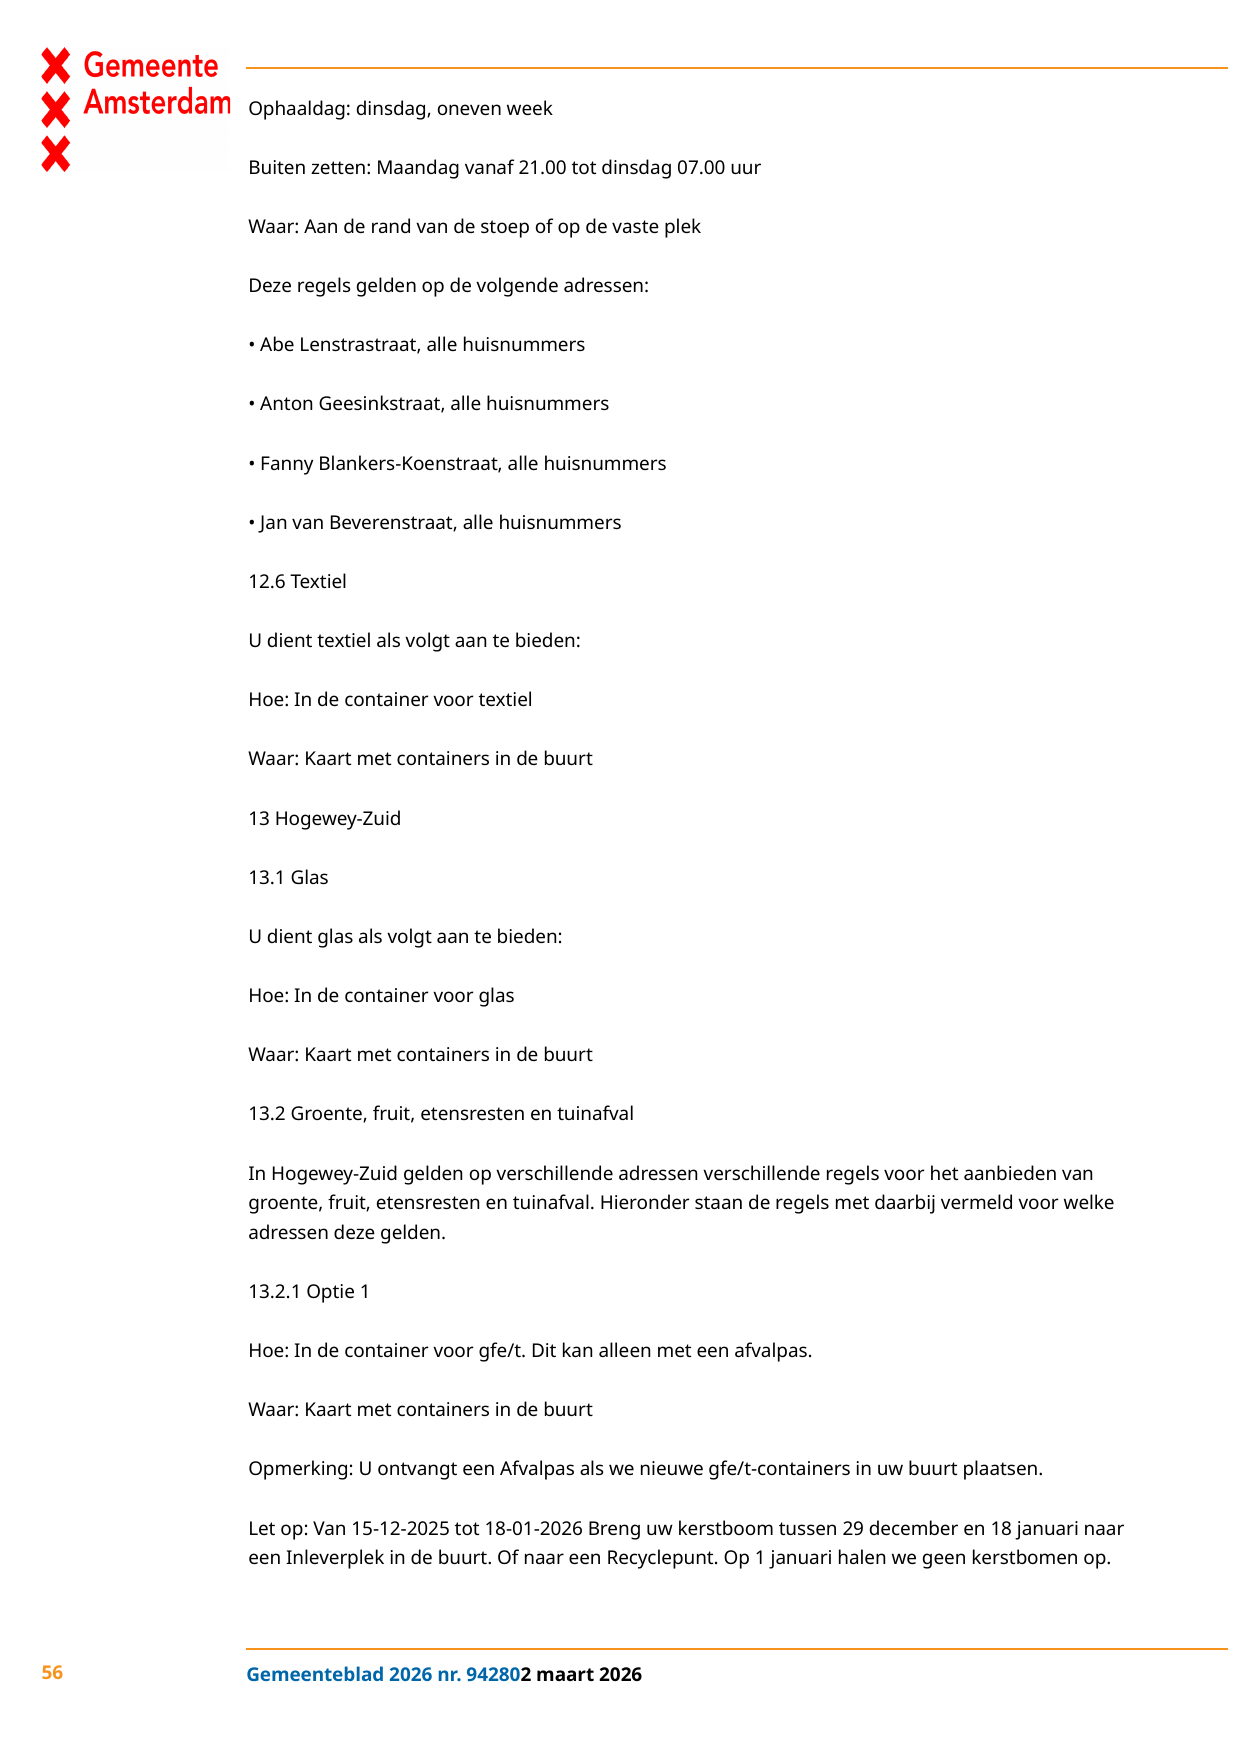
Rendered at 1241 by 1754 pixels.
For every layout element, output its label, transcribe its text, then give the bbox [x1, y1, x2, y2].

text 13.1 Glas [248, 864, 1152, 890]
text Hoe: In de container voor glas [248, 982, 1152, 1008]
text • Fanny Blankers-Koenstraat, alle huisnummers [248, 450, 1152, 476]
text 13 Hogewey-Zuid [248, 805, 1152, 831]
text Opmerking: U ontvangt een Afvalpas als we nieuwe gfe/t-containers in uw buurt plaatsen. [248, 1456, 1152, 1481]
text 13.2 Groente, fruit, etensresten en tuinafval [248, 1101, 1152, 1126]
text • Jan van Beverenstraat, alle huisnummers [248, 509, 1152, 535]
text Waar: Kaart met containers in de buurt [248, 1041, 1152, 1067]
text Waar: Kaart met containers in de buurt [248, 1396, 1152, 1422]
picture [41, 47, 231, 172]
text U dient textiel als volgt aan te bieden: [248, 627, 1152, 653]
text Hoe: In de container voor textiel [248, 686, 1152, 712]
text Waar: Aan de rand van de stoep of op de vaste plek [248, 213, 1152, 239]
text Hoe: In de container voor gfe/t. Dit kan alleen met een afvalpas. [248, 1337, 1152, 1363]
text 13.2.1 Optie 1 [248, 1278, 1152, 1304]
text U dient glas als volgt aan te bieden: [248, 923, 1152, 949]
text Deze regels gelden op de volgende adressen: [248, 272, 1152, 298]
text • Anton Geesinkstraat, alle huisnummers [248, 391, 1152, 416]
text Buiten zetten: Maandag vanaf 21.00 tot dinsdag 07.00 uur [248, 154, 1152, 180]
text In Hogewey-Zuid gelden op verschillende adressen verschillende regels voor het aanbieden van groente, fruit, etensresten en tuinafval. Hieronder staan de regels met daarbij vermeld voor welke adressen deze gelden. [248, 1160, 1152, 1245]
text Let op: Van 15-12-2025 tot 18-01-2026 Breng uw kerstboom tussen 29 december en 18 januari naar een Inleverplek in de buurt. Of naar een Recyclepunt. Op 1 januari halen we geen kerstbomen op. [248, 1515, 1152, 1570]
text • Abe Lenstrastraat, alle huisnummers [248, 331, 1152, 357]
text Waar: Kaart met containers in de buurt [248, 746, 1152, 771]
text Ophaaldag: dinsdag, oneven week [248, 95, 1152, 121]
text 12.6 Textiel [248, 568, 1152, 594]
